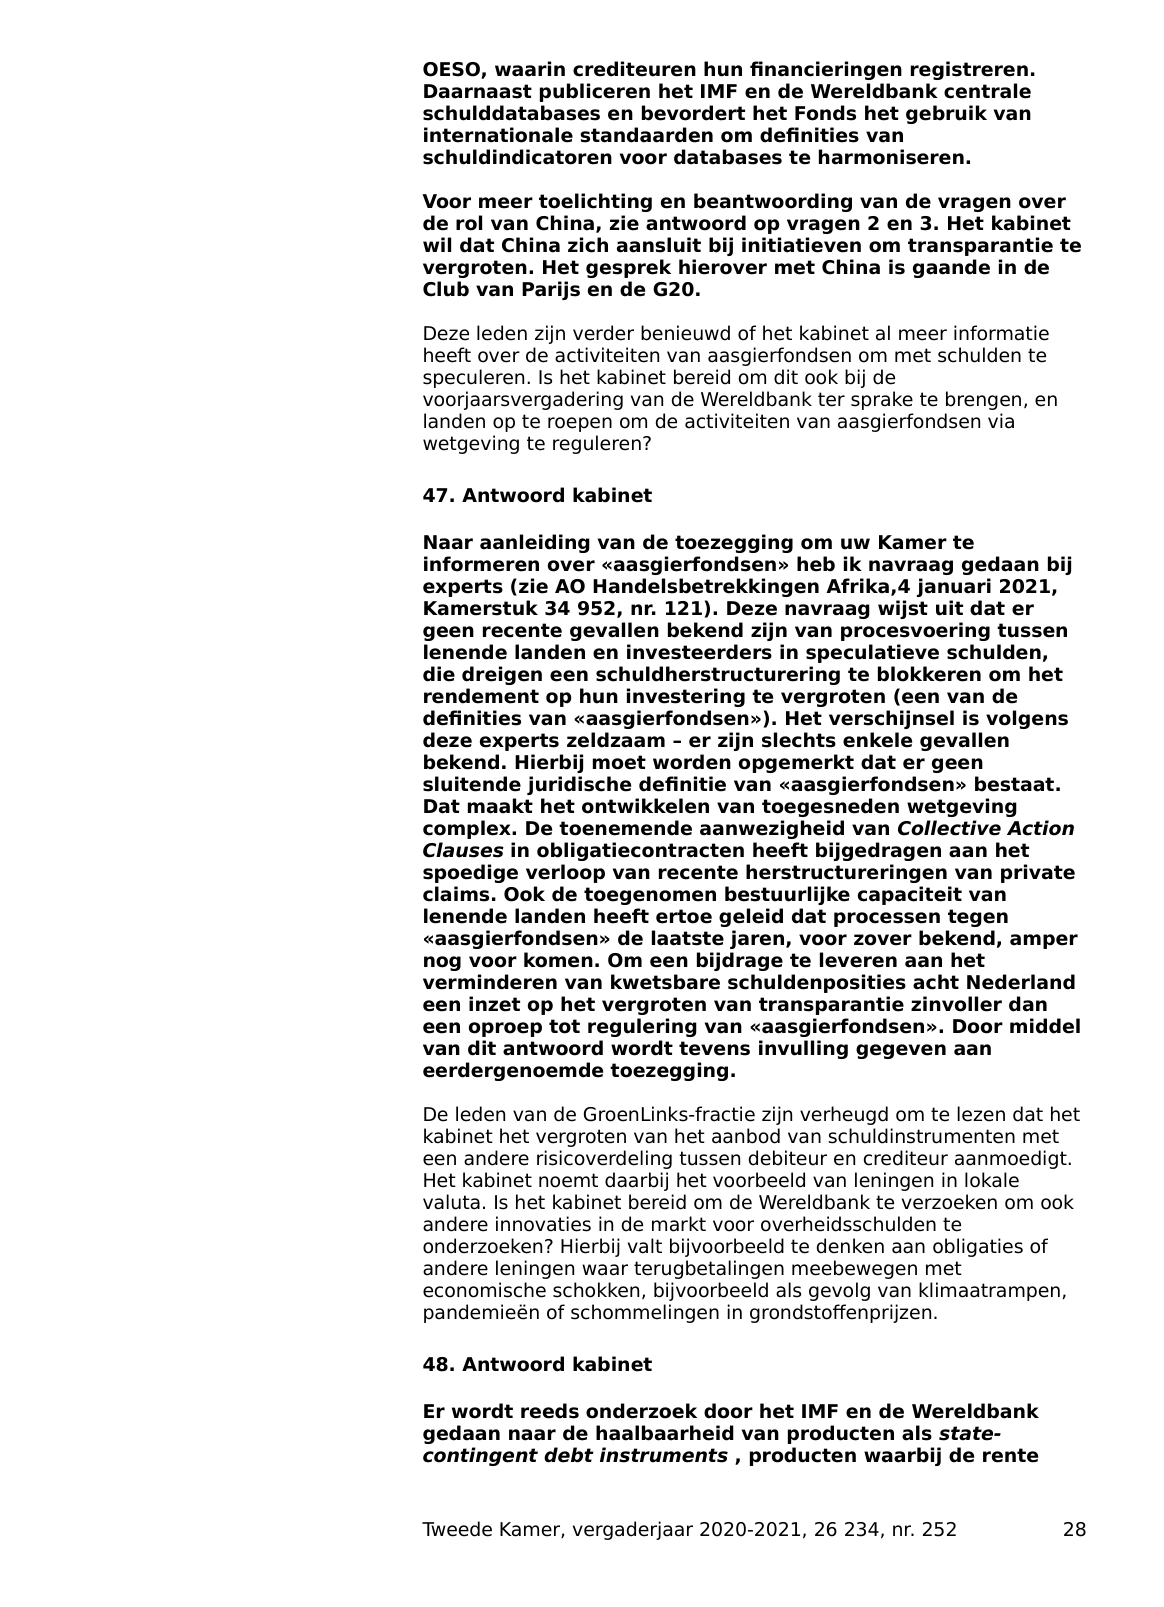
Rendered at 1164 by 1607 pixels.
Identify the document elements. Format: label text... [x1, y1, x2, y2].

text Voor meer toelichting en beantwoording van de vragen over de rol van China, zie antwoord op vragen 2 en 3. Het kabinet wil dat China zich aansluit bij initiatieven om transparantie te vergroten. Het gesprek hierover met China is gaande in de Club van Parijs en de G20. [422, 191, 1087, 301]
text Naar aanleiding van de toezegging om uw Kamer te informeren over «aasgierfondsen» heb ik navraag gedaan bij experts (zie AO Handelsbetrekkingen Afrika,4 januari 2021, Kamerstuk 34 952, nr. 121). Deze navraag wijst uit dat er geen recente gevallen bekend zijn van procesvoering tussen lenende landen en investeerders in speculatieve schulden, die dreigen een schuldherstructurering te blokkeren om het rendement op hun investering te vergroten (een van de definities van «aasgierfondsen»). Het verschijnsel is volgens deze experts zeldzaam – er zijn slechts enkele gevallen bekend. Hierbij moet worden opgemerkt dat er geen sluitende juridische definitie van «aasgierfondsen» bestaat. Dat maakt het ontwikkelen van toegesneden wetgeving complex. De toenemende aanwezigheid van Collective Action Clauses in obligatiecontracten heeft bijgedragen aan het spoedige verloop van recente herstructureringen van private claims. Ook de toegenomen bestuurlijke capaciteit van lenende landen heeft ertoe geleid dat processen tegen «aasgierfondsen» de laatste jaren, voor zover bekend, amper nog voor komen. Om een bijdrage te leveren aan het verminderen van kwetsbare schuldenposities acht Nederland een inzet op het vergroten van transparantie zinvoller dan een oproep tot regulering van «aasgierfondsen». Door middel van dit antwoord wordt tevens invulling gegeven aan eerdergenoemde toezegging. [422, 532, 1087, 1082]
text OESO, waarin crediteuren hun financieringen registreren. Daarnaast publiceren het IMF en de Wereldbank centrale schulddatabases en bevordert het Fonds het gebruik van internationale standaarden om definities van schuldindicatoren voor databases te harmoniseren. [422, 59, 1087, 169]
text De leden van de GroenLinks-fractie zijn verheugd om te lezen dat het kabinet het vergroten van het aanbod van schuldinstrumenten met een andere risicoverdeling tussen debiteur en crediteur aanmoedigt. Het kabinet noemt daarbij het voorbeeld van leningen in lokale valuta. Is het kabinet bereid om de Wereldbank te verzoeken om ook andere innovaties in de markt voor overheidsschulden te onderzoeken? Hierbij valt bijvoorbeeld te denken aan obligaties of andere leningen waar terugbetalingen meebewegen met economische schokken, bijvoorbeeld als gevolg van klimaatrampen, pandemieën of schommelingen in grondstoffenprijzen. [422, 1104, 1087, 1323]
text Er wordt reeds onderzoek door het IMF en de Wereldbank gedaan naar de haalbaarheid van producten als state-contingent debt instruments , producten waarbij de rente [422, 1401, 1087, 1466]
subtitle 48. Antwoord kabinet [422, 1353, 1087, 1376]
text Deze leden zijn verder benieuwd of het kabinet al meer informatie heeft over de activiteiten van aasgierfondsen om met schulden te speculeren. Is het kabinet bereid om dit ook bij de voorjaarsvergadering van de Wereldbank ter sprake te brengen, en landen op te roepen om de activiteiten van aasgierfondsen via wetgeving te reguleren? [422, 323, 1087, 455]
subtitle 47. Antwoord kabinet [422, 485, 1087, 507]
